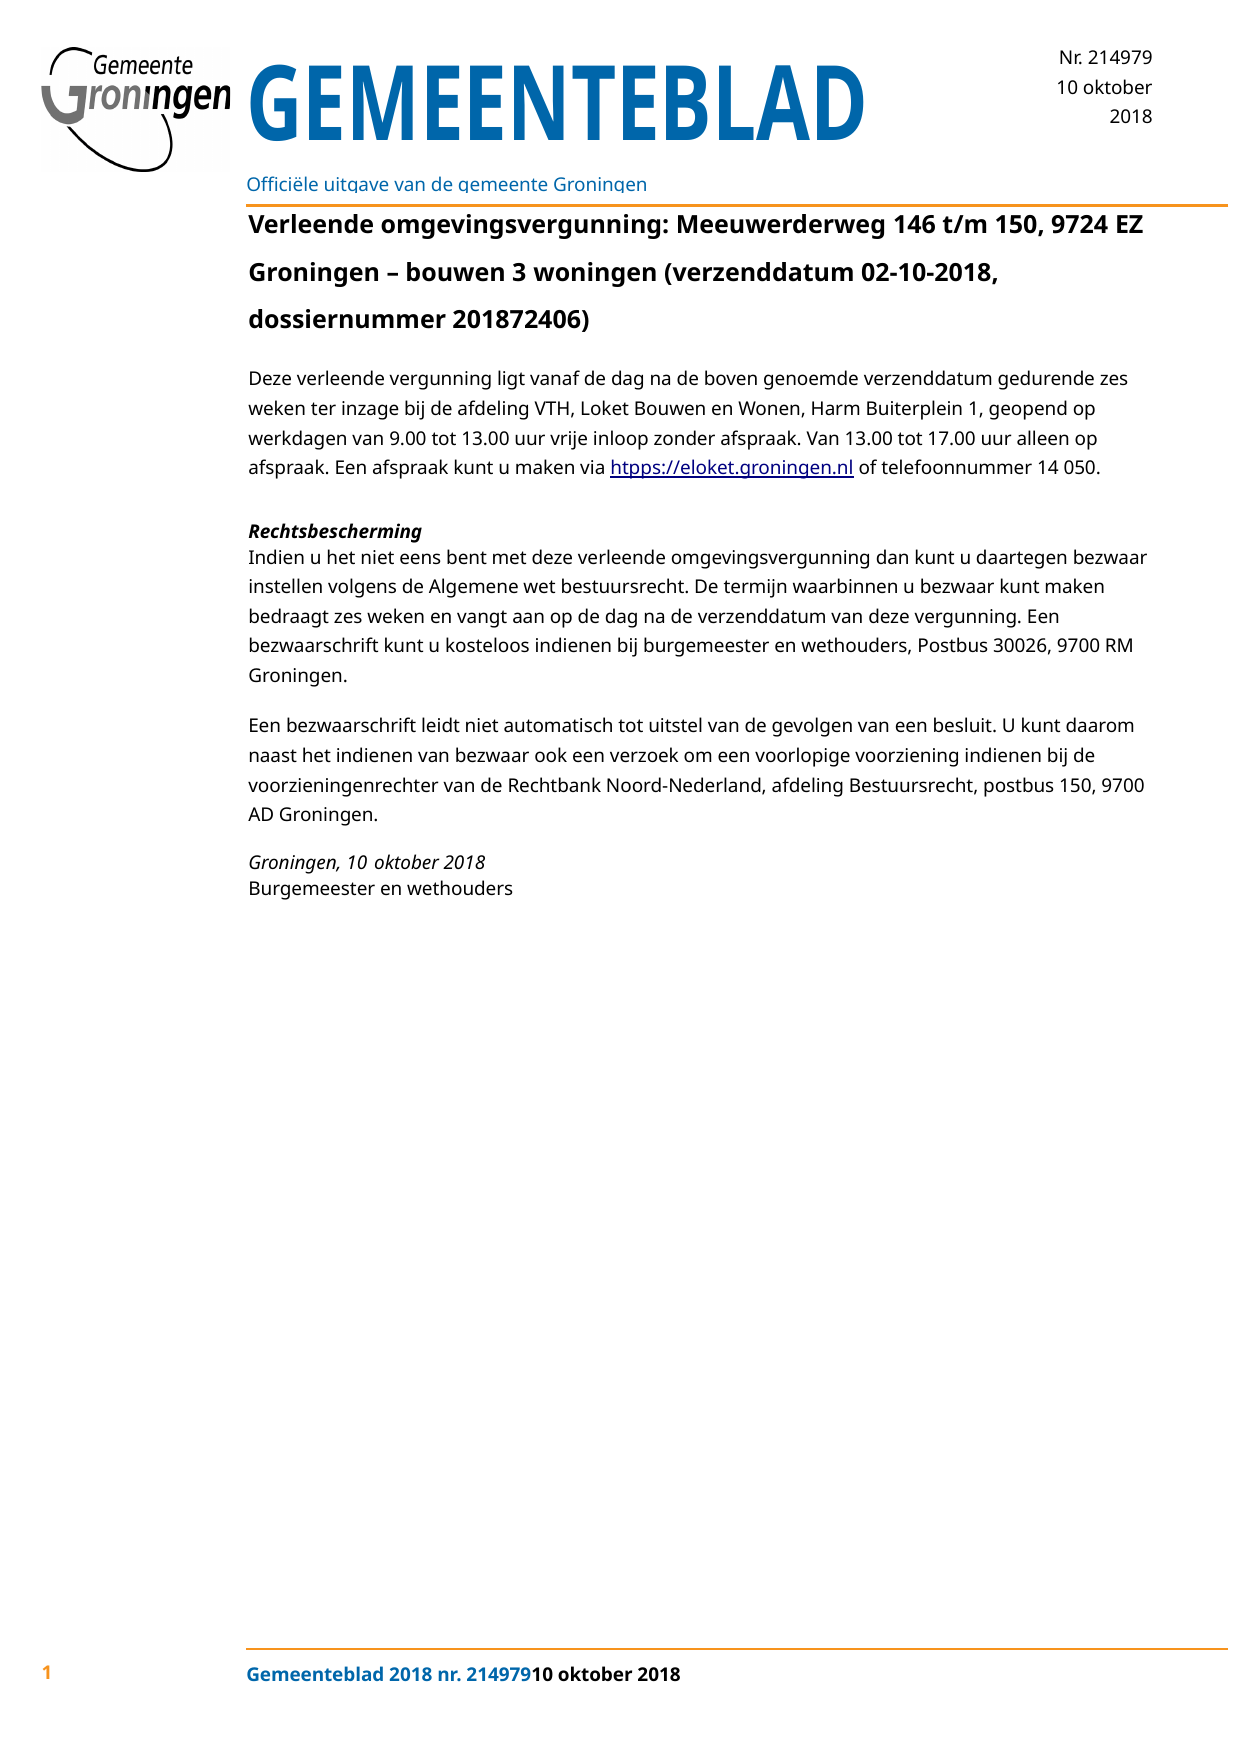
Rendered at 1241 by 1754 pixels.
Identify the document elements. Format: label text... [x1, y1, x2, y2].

text Verleende omgevingsvergunning: Meeuwerderweg 146 t/m 150, 9724 EZ Groningen – bouwen 3 woningen (verzenddatum 02-10-2018, dossiernummer 201872406) [248, 207, 1152, 336]
text Een bezwaarschrift leidt niet automatisch tot uitstel van de gevolgen van een besluit. U kunt daarom naast het indienen van bezwaar ook een verzoek om een voorlopige voorziening indienen bij de voorzieningenrechter van de Rechtbank Noord-Nederland, afdeling Bestuursrecht, postbus 150, 9700 AD Groningen. [248, 713, 1152, 827]
text Groningen, 10 oktober 2018 [248, 849, 1152, 875]
text Deze verleende vergunning ligt vanaf de dag na de boven genoemde verzenddatum gedurende zes weken ter inzage bij de afdeling VTH, Loket Bouwen en Wonen, Harm Buiterplein 1, geopend op werkdagen van 9.00 tot 13.00 uur vrije inloop zonder afspraak. Van 13.00 tot 17.00 uur alleen op afspraak. Een afspraak kunt u maken via htpps://eloket.groningen.nl of telefoonnummer 14 050. [248, 366, 1152, 480]
text Indien u het niet eens bent met deze verleende omgevingsvergunning dan kunt u daartegen bezwaar instellen volgens de Algemene wet bestuursrecht. De termijn waarbinnen u bezwaar kunt maken bedraagt zes weken en vangt aan op de dag na de verzenddatum van deze vergunning. Een bezwaarschrift kunt u kosteloos indienen bij burgemeester en wethouders, Postbus 30026, 9700 RM Groningen. [248, 544, 1152, 688]
text Rechtsbescherming [248, 518, 1152, 544]
picture [41, 47, 231, 172]
text Burgemeester en wethouders [248, 875, 1152, 901]
